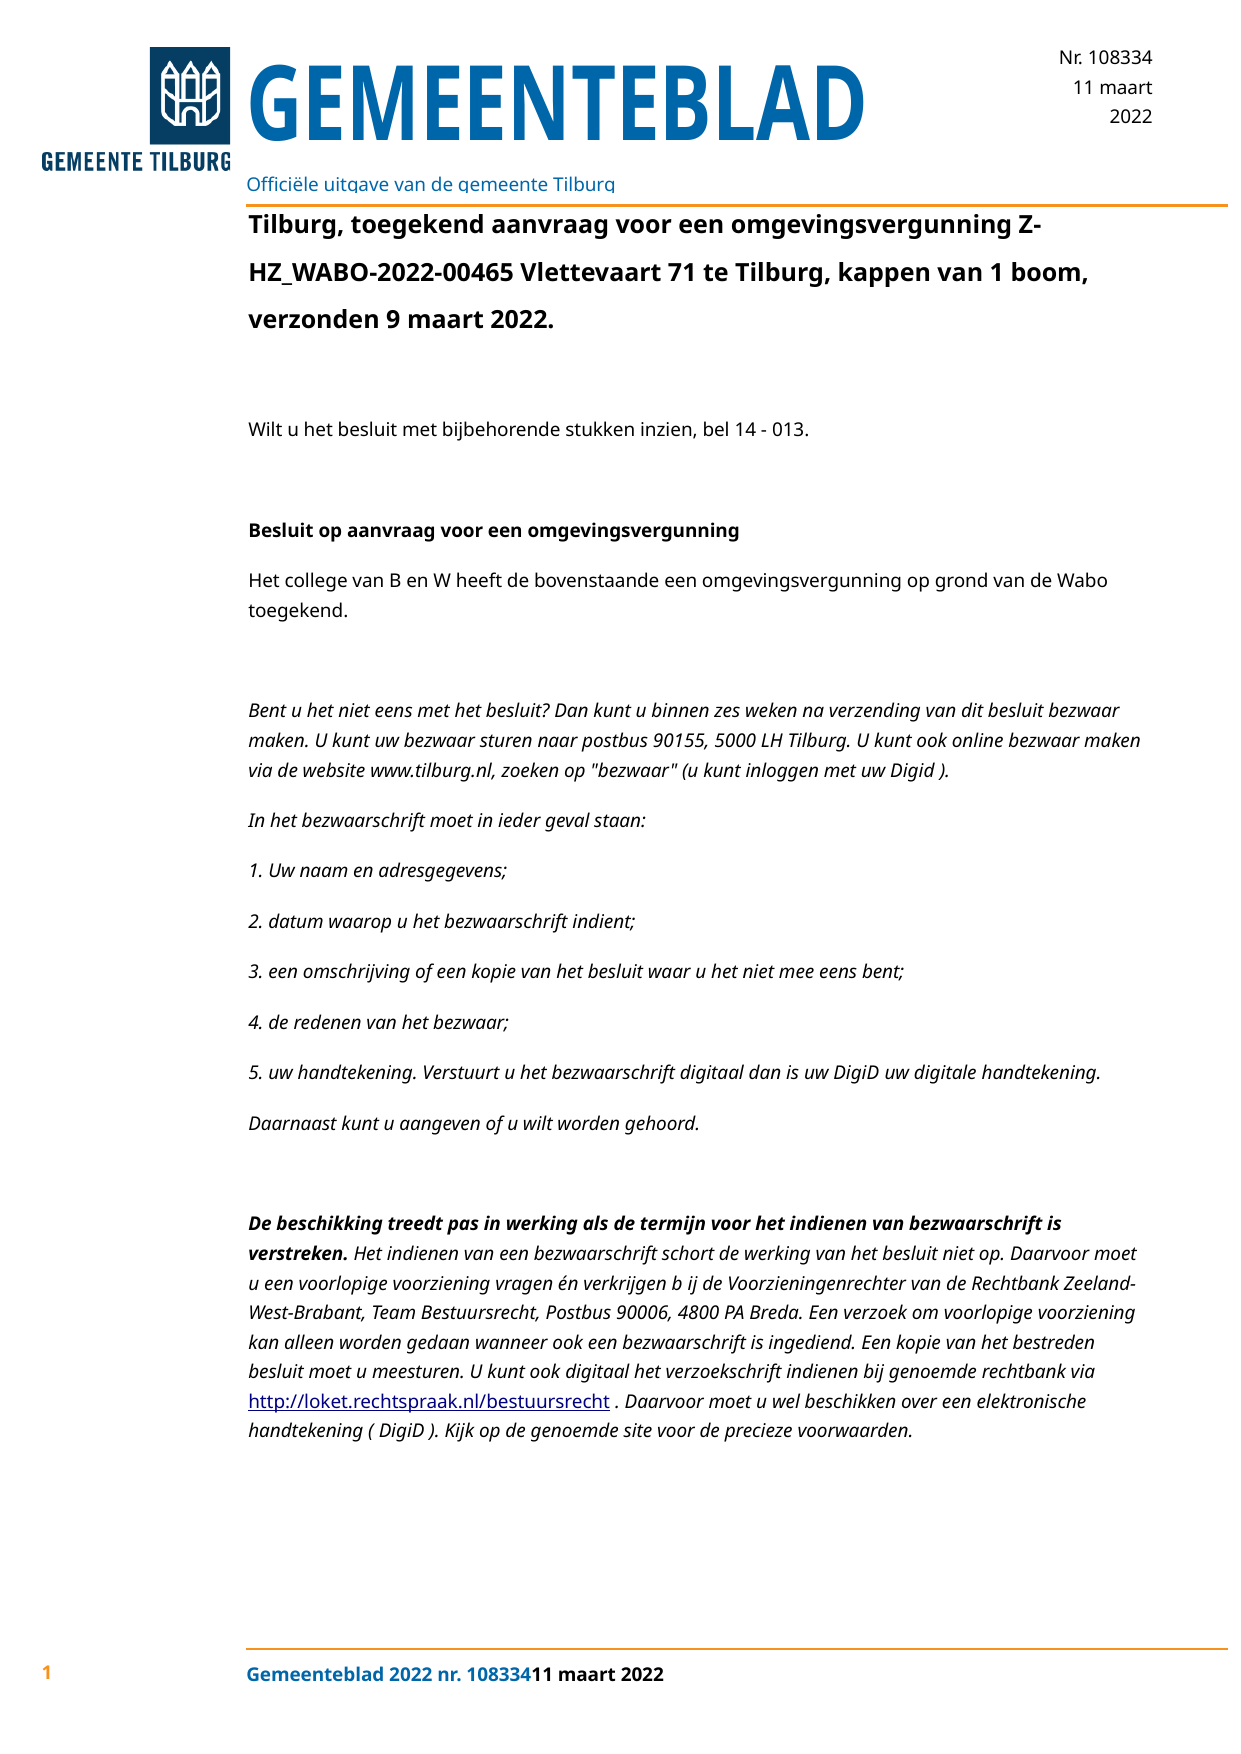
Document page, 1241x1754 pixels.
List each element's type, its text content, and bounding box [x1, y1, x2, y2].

text Het college van B en W heeft de bovenstaande een omgevingsvergunning op grond van de Wabo toegekend. [248, 567, 1152, 622]
text 2. datum waarop u het bezwaarschrift indient; [248, 908, 1152, 934]
text De beschikking treedt pas in werking als de termijn voor het indienen van bezwaarschrift is verstreken. Het indienen van een bezwaarschrift schort de werking van het besluit niet op. Daarvoor moet u een voorlopige voorziening vragen én verkrijgen b ij de Voorzieningenrechter van de Rechtbank Zeeland-West-Brabant, Team Bestuursrecht, Postbus 90006, 4800 PA Breda. Een verzoek om voorlopige voorziening kan alleen worden gedaan wanneer ook een bezwaarschrift is ingediend. Een kopie van het bestreden besluit moet u meesturen. U kunt ook digitaal het verzoekschrift indienen bij genoemde rechtbank via http://loket.rechtspraak.nl/bestuursrecht . Daarvoor moet u wel beschikken over een elektronische handtekening ( DigiD ). Kijk op de genoemde site voor de precieze voorwaarden. [248, 1211, 1152, 1443]
text Daarnaast kunt u aangeven of u wilt worden gehoord. [248, 1110, 1152, 1135]
picture [41, 47, 231, 172]
text 5. uw handtekening. Verstuurt u het bezwaarschrift digitaal dan is uw DigiD uw digitale handtekening. [248, 1059, 1152, 1085]
text 1. Uw naam en adresgegevens; [248, 858, 1152, 883]
text In het bezwaarschrift moet in ieder geval staan: [248, 807, 1152, 833]
text Wilt u het besluit met bijbehorende stukken inzien, bel 14 - 013. [248, 416, 1152, 442]
text 4. de redenen van het bezwaar; [248, 1009, 1152, 1034]
text 3. een omschrijving of een kopie van het besluit waar u het niet mee eens bent; [248, 958, 1152, 984]
text Bent u het niet eens met het besluit? Dan kunt u binnen zes weken na verzending van dit besluit bezwaar maken. U kunt uw bezwaar sturen naar postbus 90155, 5000 LH Tilburg. U kunt ook online bezwaar maken via de website www.tilburg.nl, zoeken op "bezwaar" (u kunt inloggen met uw Digid ). [248, 698, 1152, 782]
text Tilburg, toegekend aanvraag voor een omgevingsvergunning Z-HZ_WABO-2022-00465 Vlettevaart 71 te Tilburg, kappen van 1 boom, verzonden 9 maart 2022. [248, 207, 1152, 336]
text Besluit op aanvraag voor een omgevingsvergunning [248, 517, 1152, 542]
